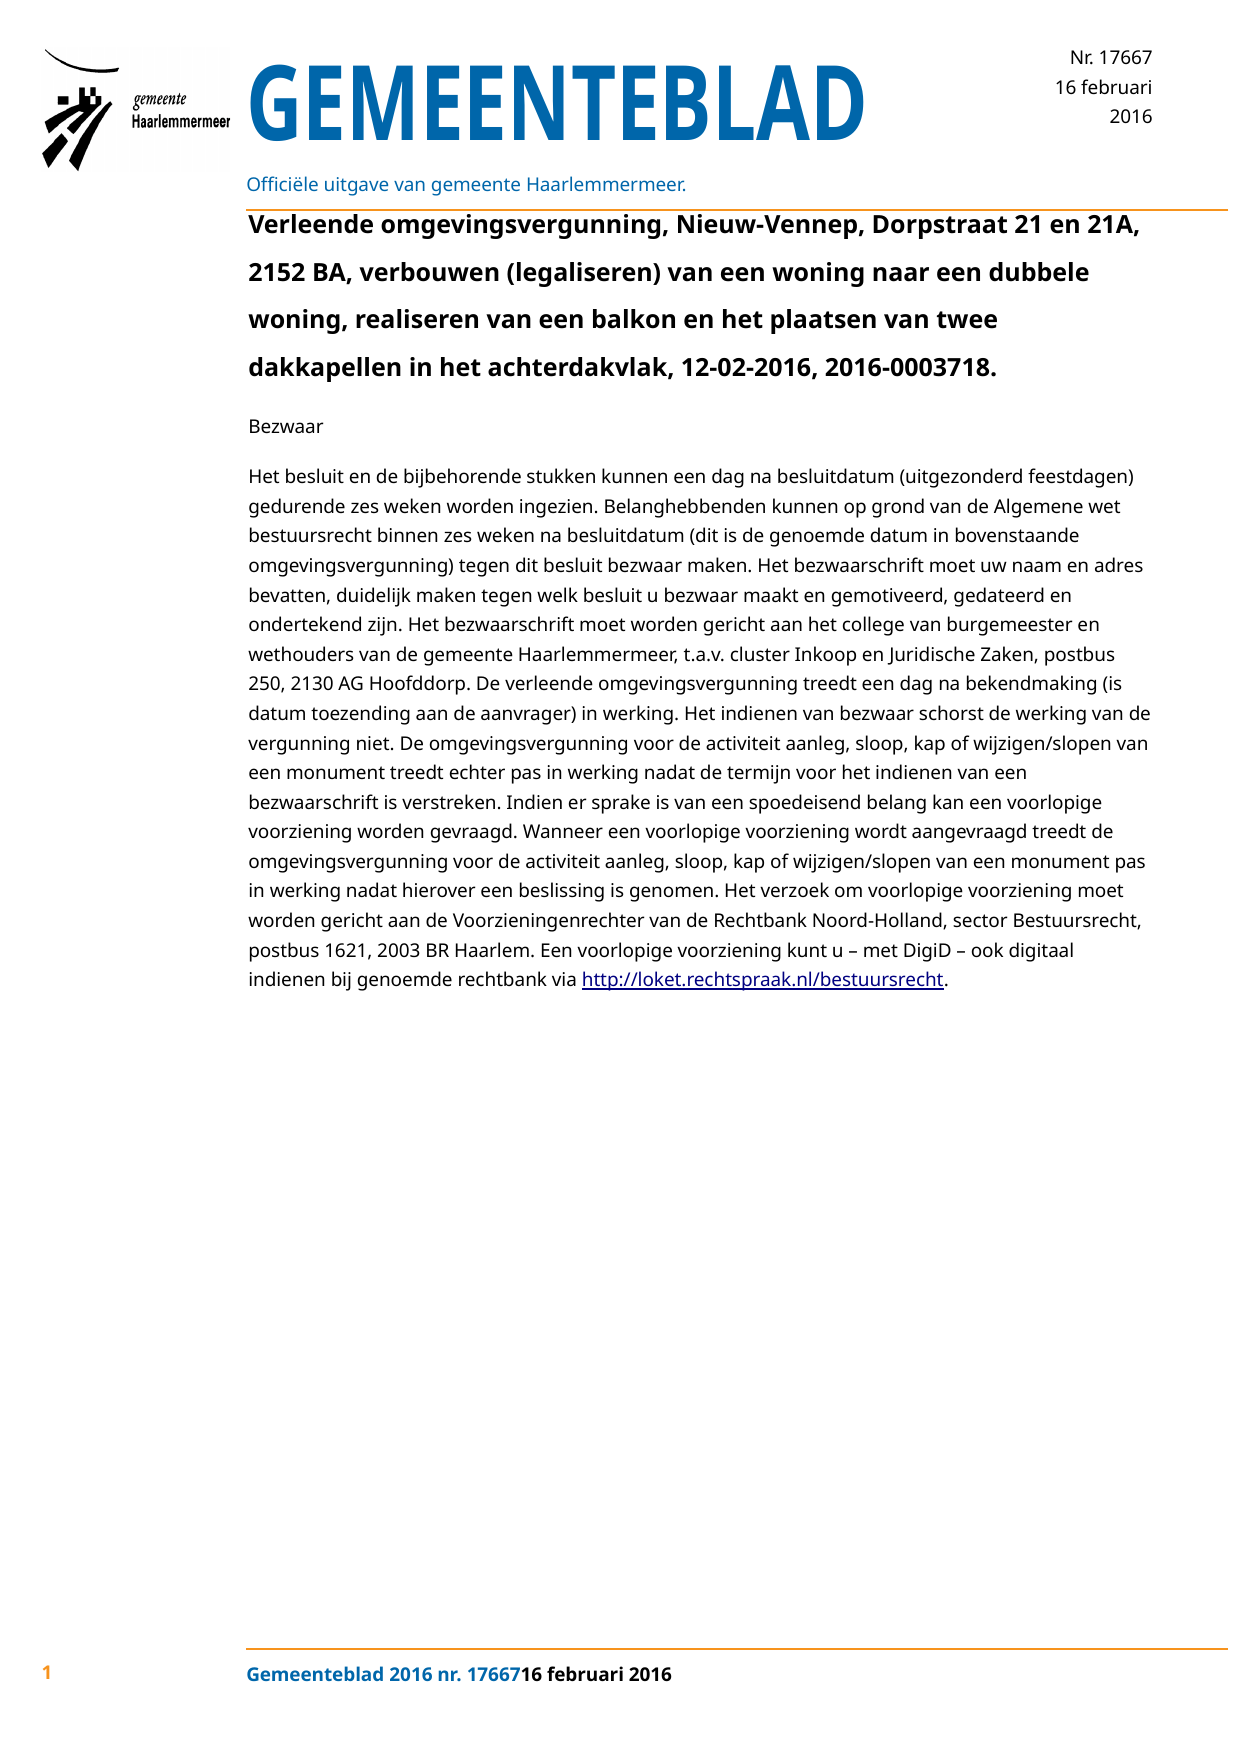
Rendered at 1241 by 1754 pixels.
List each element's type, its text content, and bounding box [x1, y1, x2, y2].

text Bezwaar [248, 413, 1152, 439]
text Het besluit en de bijbehorende stukken kunnen een dag na besluitdatum (uitgezonderd feestdagen) gedurende zes weken worden ingezien. Belanghebbenden kunnen op grond van de Algemene wet bestuursrecht binnen zes weken na besluitdatum (dit is de genoemde datum in bovenstaande omgevingsvergunning) tegen dit besluit bezwaar maken. Het bezwaarschrift moet uw naam en adres bevatten, duidelijk maken tegen welk besluit u bezwaar maakt en gemotiveerd, gedateerd en ondertekend zijn. Het bezwaarschrift moet worden gericht aan het college van burgemeester en wethouders van de gemeente Haarlemmermeer, t.a.v. cluster Inkoop en Juridische Zaken, postbus 250, 2130 AG Hoofddorp. De verleende omgevingsvergunning treedt een dag na bekendmaking (is datum toezending aan de aanvrager) in werking. Het indienen van bezwaar schorst de werking van de vergunning niet. De omgevingsvergunning voor de activiteit aanleg, sloop, kap of wijzigen/slopen van een monument treedt echter pas in werking nadat de termijn voor het indienen van een bezwaarschrift is verstreken. Indien er sprake is van een spoedeisend belang kan een voorlopige voorziening worden gevraagd. Wanneer een voorlopige voorziening wordt aangevraagd treedt de omgevingsvergunning voor de activiteit aanleg, sloop, kap of wijzigen/slopen van een monument pas in werking nadat hierover een beslissing is genomen. Het verzoek om voorlopige voorziening moet worden gericht aan de Voorzieningenrechter van de Rechtbank Noord-Holland, sector Bestuursrecht, postbus 1621, 2003 BR Haarlem. Een voorlopige voorziening kunt u – met DigiD – ook digitaal indienen bij genoemde rechtbank via http://loket.rechtspraak.nl/bestuursrecht. [248, 463, 1152, 992]
text Verleende omgevingsvergunning, Nieuw-Vennep, Dorpstraat 21 en 21A, 2152 BA, verbouwen (legaliseren) van een woning naar een dubbele woning, realiseren van een balkon en het plaatsen van twee dakkapellen in het achterdakvlak, 12-02-2016, 2016-0003718. [248, 211, 1152, 384]
picture [41, 47, 231, 172]
